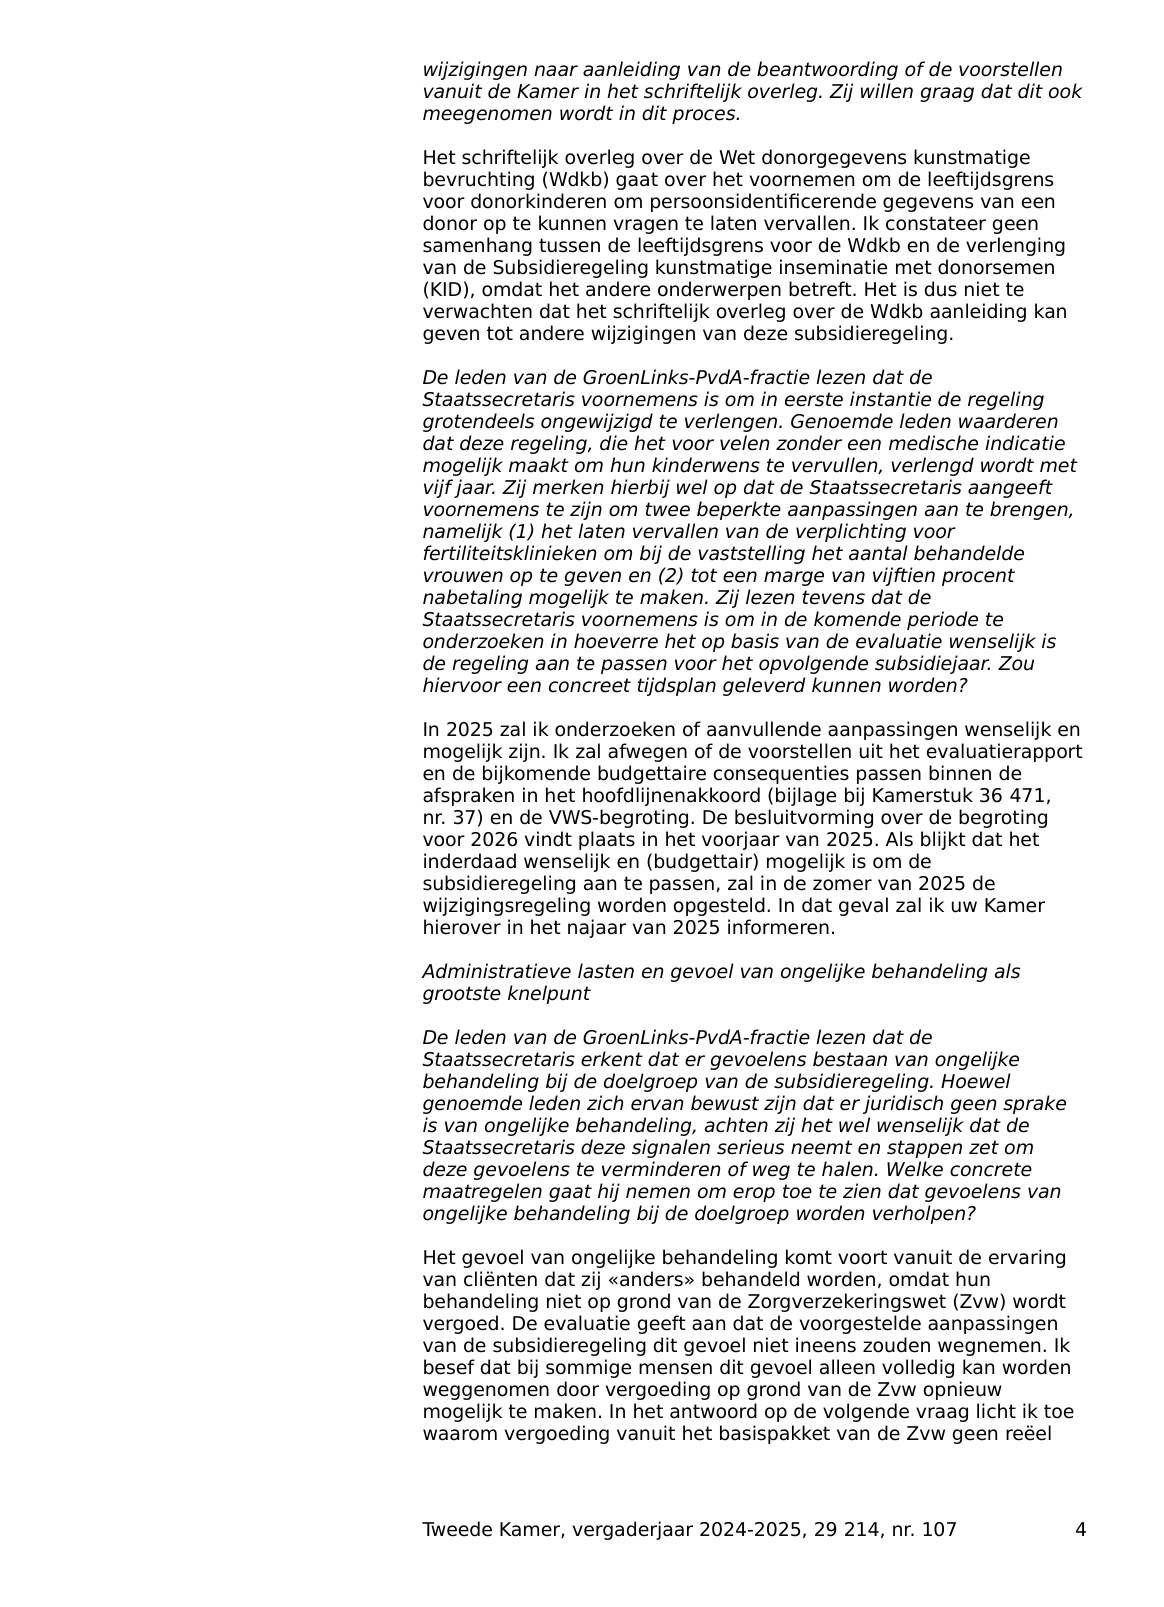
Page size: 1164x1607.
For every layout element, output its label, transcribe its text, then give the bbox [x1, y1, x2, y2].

text Het gevoel van ongelijke behandeling komt voort vanuit de ervaring van cliënten dat zij «anders» behandeld worden, omdat hun behandeling niet op grond van de Zorgverzekeringswet (Zvw) wordt vergoed. De evaluatie geeft aan dat de voorgestelde aanpassingen van de subsidieregeling dit gevoel niet ineens zouden wegnemen. Ik besef dat bij sommige mensen dit gevoel alleen volledig kan worden weggenomen door vergoeding op grond van de Zvw opnieuw mogelijk te maken. In het antwoord op de volgende vraag licht ik toe waarom vergoeding vanuit het basispakket van de Zvw geen reëel [422, 1247, 1087, 1445]
text In 2025 zal ik onderzoeken of aanvullende aanpassingen wenselijk en mogelijk zijn. Ik zal afwegen of de voorstellen uit het evaluatierapport en de bijkomende budgettaire consequenties passen binnen de afspraken in het hoofdlijnenakkoord (bijlage bij Kamerstuk 36 471, nr. 37) en de VWS-begroting. De besluitvorming over de begroting voor 2026 vindt plaats in het voorjaar van 2025. Als blijkt dat het inderdaad wenselijk en (budgettair) mogelijk is om de subsidieregeling aan te passen, zal in de zomer van 2025 de wijzigingsregeling worden opgesteld. In dat geval zal ik uw Kamer hierover in het najaar van 2025 informeren. [422, 719, 1087, 939]
subtitle Administratieve lasten en gevoel van ongelijke behandeling als grootste knelpunt [422, 961, 1087, 1005]
text wijzigingen naar aanleiding van de beantwoording of de voorstellen vanuit de Kamer in het schriftelijk overleg. Zij willen graag dat dit ook meegenomen wordt in dit proces. [422, 59, 1087, 125]
text De leden van de GroenLinks-PvdA-fractie lezen dat de Staatssecretaris erkent dat er gevoelens bestaan van ongelijke behandeling bij de doelgroep van de subsidieregeling. Hoewel genoemde leden zich ervan bewust zijn dat er juridisch geen sprake is van ongelijke behandeling, achten zij het wel wenselijk dat de Staatssecretaris deze signalen serieus neemt en stappen zet om deze gevoelens te verminderen of weg te halen. Welke concrete maatregelen gaat hij nemen om erop toe te zien dat gevoelens van ongelijke behandeling bij de doelgroep worden verholpen? [422, 1027, 1087, 1225]
text Het schriftelijk overleg over de Wet donorgegevens kunstmatige bevruchting (Wdkb) gaat over het voornemen om de leeftijdsgrens voor donorkinderen om persoonsidentificerende gegevens van een donor op te kunnen vragen te laten vervallen. Ik constateer geen samenhang tussen de leeftijdsgrens voor de Wdkb en de verlenging van de Subsidieregeling kunstmatige inseminatie met donorsemen (KID), omdat het andere onderwerpen betreft. Het is dus niet te verwachten dat het schriftelijk overleg over de Wdkb aanleiding kan geven tot andere wijzigingen van deze subsidieregeling. [422, 147, 1087, 345]
text De leden van de GroenLinks-PvdA-fractie lezen dat de Staatssecretaris voornemens is om in eerste instantie de regeling grotendeels ongewijzigd te verlengen. Genoemde leden waarderen dat deze regeling, die het voor velen zonder een medische indicatie mogelijk maakt om hun kinderwens te vervullen, verlengd wordt met vijf jaar. Zij merken hierbij wel op dat de Staatssecretaris aangeeft voornemens te zijn om twee beperkte aanpassingen aan te brengen, namelijk (1) het laten vervallen van de verplichting voor fertiliteitsklinieken om bij de vaststelling het aantal behandelde vrouwen op te geven en (2) tot een marge van vijftien procent nabetaling mogelijk te maken. Zij lezen tevens dat de Staatssecretaris voornemens is om in de komende periode te onderzoeken in hoeverre het op basis van de evaluatie wenselijk is de regeling aan te passen voor het opvolgende subsidiejaar. Zou hiervoor een concreet tijdsplan geleverd kunnen worden? [422, 367, 1087, 697]
